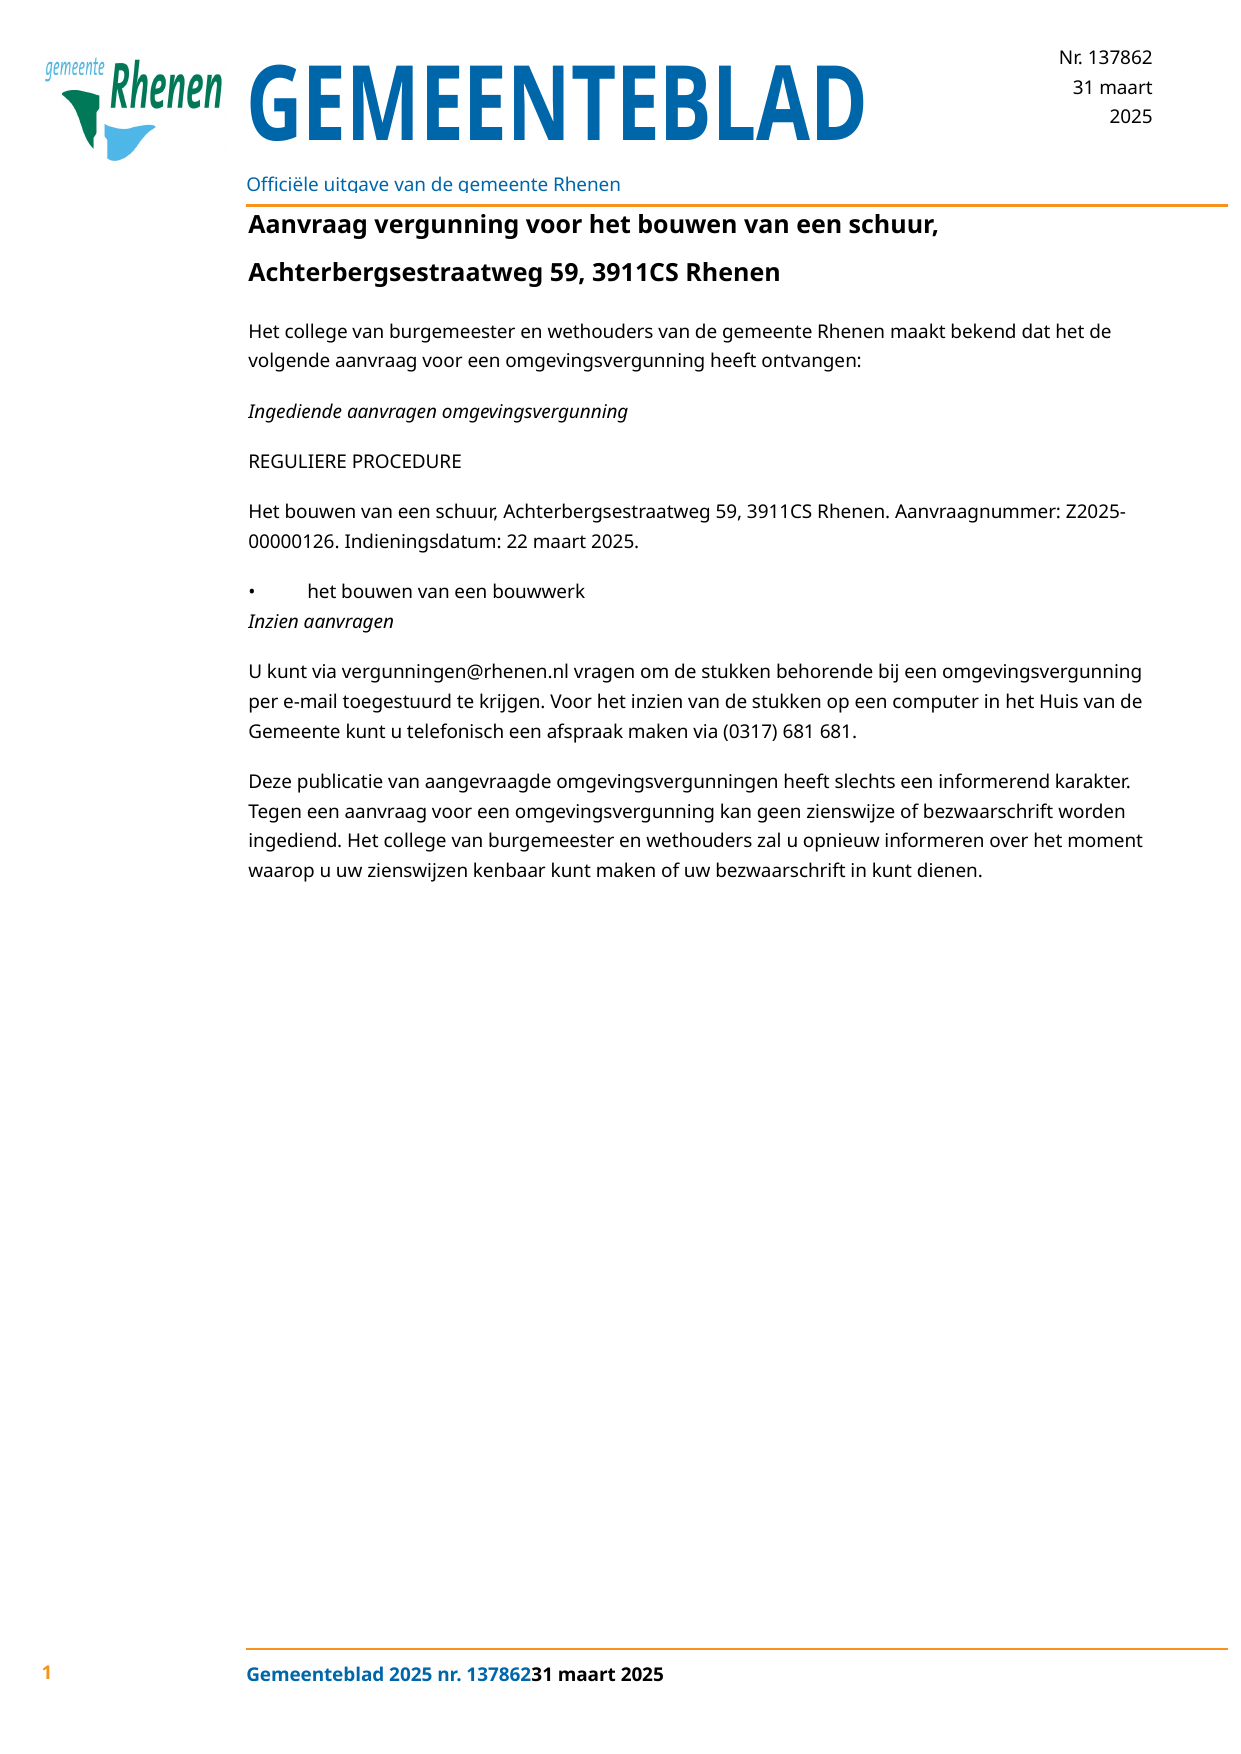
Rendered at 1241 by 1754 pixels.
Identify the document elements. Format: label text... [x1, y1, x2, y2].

text Ingediende aanvragen omgevingsvergunning [248, 398, 1152, 424]
text Het college van burgemeester en wethouders van de gemeente Rhenen maakt bekend dat het de volgende aanvraag voor een omgevingsvergunning heeft ontvangen: [248, 318, 1152, 373]
text Het bouwen van een schuur, Achterbergsestraatweg 59, 3911CS Rhenen. Aanvraagnummer: Z2025-00000126. Indieningsdatum: 22 maart 2025. [248, 499, 1152, 554]
text Inzien aanvragen [248, 608, 1152, 634]
text Deze publicatie van aangevraagde omgevingsvergunningen heeft slechts een informerend karakter. Tegen een aanvraag voor een omgevingsvergunning kan geen zienswijze of bezwaarschrift worden ingediend. Het college van burgemeester en wethouders zal u opnieuw informeren over het moment waarop u uw zienswijzen kenbaar kunt maken of uw bezwaarschrift in kunt dienen. [248, 768, 1152, 883]
text Aanvraag vergunning voor het bouwen van een schuur, Achterbergsestraatweg 59, 3911CS Rhenen [248, 207, 1152, 288]
text REGULIERE PROCEDURE [248, 448, 1152, 474]
picture [41, 47, 231, 172]
text U kunt via vergunningen@rhenen.nl vragen om de stukken behorende bij een omgevingsvergunning per e-mail toegestuurd te krijgen. Voor het inzien van de stukken op een computer in het Huis van de Gemeente kunt u telefonisch een afspraak maken via (0317) 681 681. [248, 659, 1152, 744]
list het bouwen van een bouwwerk [248, 579, 1152, 604]
